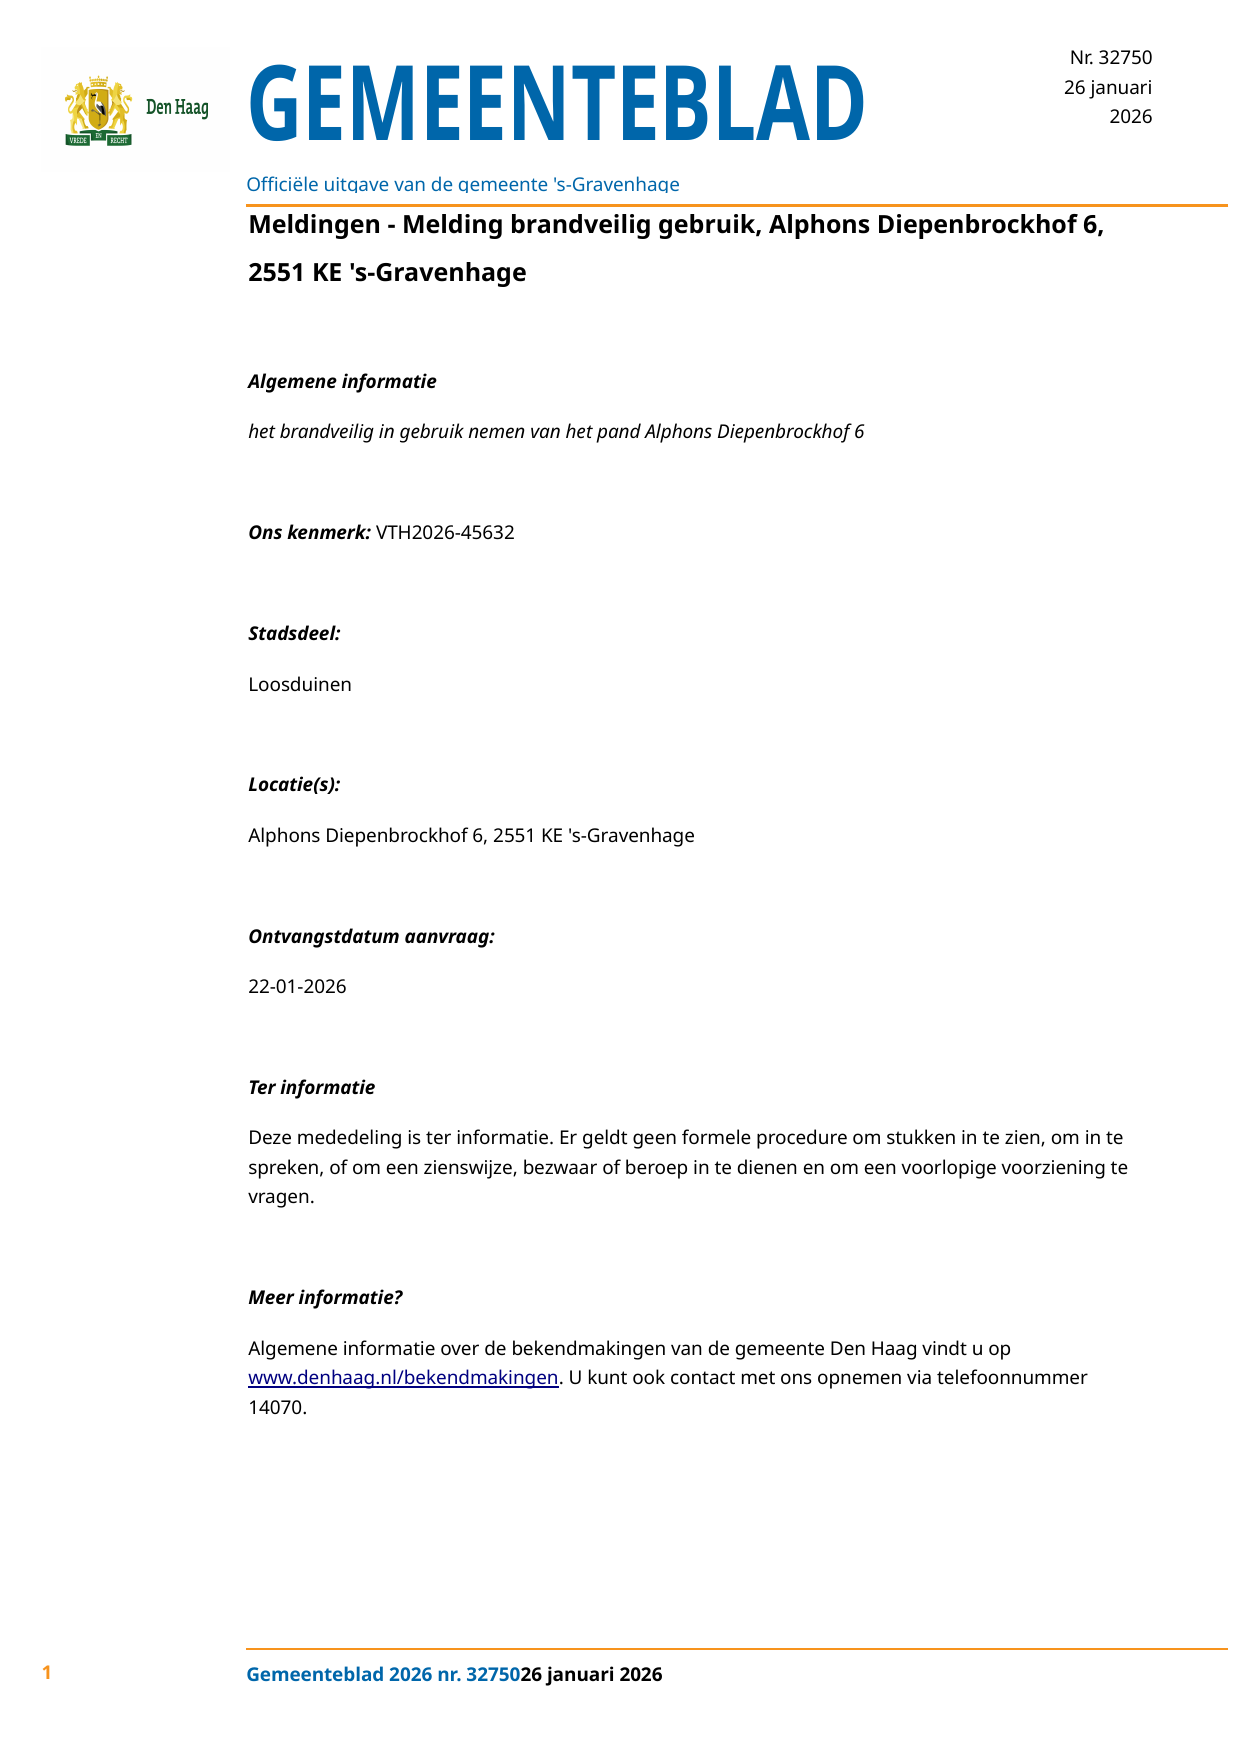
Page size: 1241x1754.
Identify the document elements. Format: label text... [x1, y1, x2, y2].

text het brandveilig in gebruik nemen van het pand Alphons Diepenbrockhof 6 [248, 419, 1152, 444]
text Meer informatie? [248, 1284, 1152, 1310]
text Stadsdeel: [248, 620, 1152, 646]
text Algemene informatie [248, 368, 1152, 394]
text Locatie(s): [248, 772, 1152, 797]
text Meldingen - Melding brandveilig gebruik, Alphons Diepenbrockhof 6, 2551 KE 's-Gravenhage [248, 207, 1152, 288]
text Loosduinen [248, 671, 1152, 697]
text Algemene informatie over de bekendmakingen van de gemeente Den Haag vindt u op www.denhaag.nl/bekendmakingen. U kunt ook contact met ons opnemen via telefoonnummer 14070. [248, 1335, 1152, 1420]
text Ontvangstdatum aanvraag: [248, 923, 1152, 949]
text 22-01-2026 [248, 973, 1152, 999]
text Ons kenmerk: VTH2026-45632 [248, 519, 1152, 545]
text Alphons Diepenbrockhof 6, 2551 KE 's-Gravenhage [248, 822, 1152, 848]
picture [41, 47, 231, 172]
text Deze mededeling is ter informatie. Er geldt geen formele procedure om stukken in te zien, om in te spreken, of om een zienswijze, bezwaar of beroep in te dienen en om een voorlopige voorziening te vragen. [248, 1124, 1152, 1209]
text Ter informatie [248, 1074, 1152, 1100]
